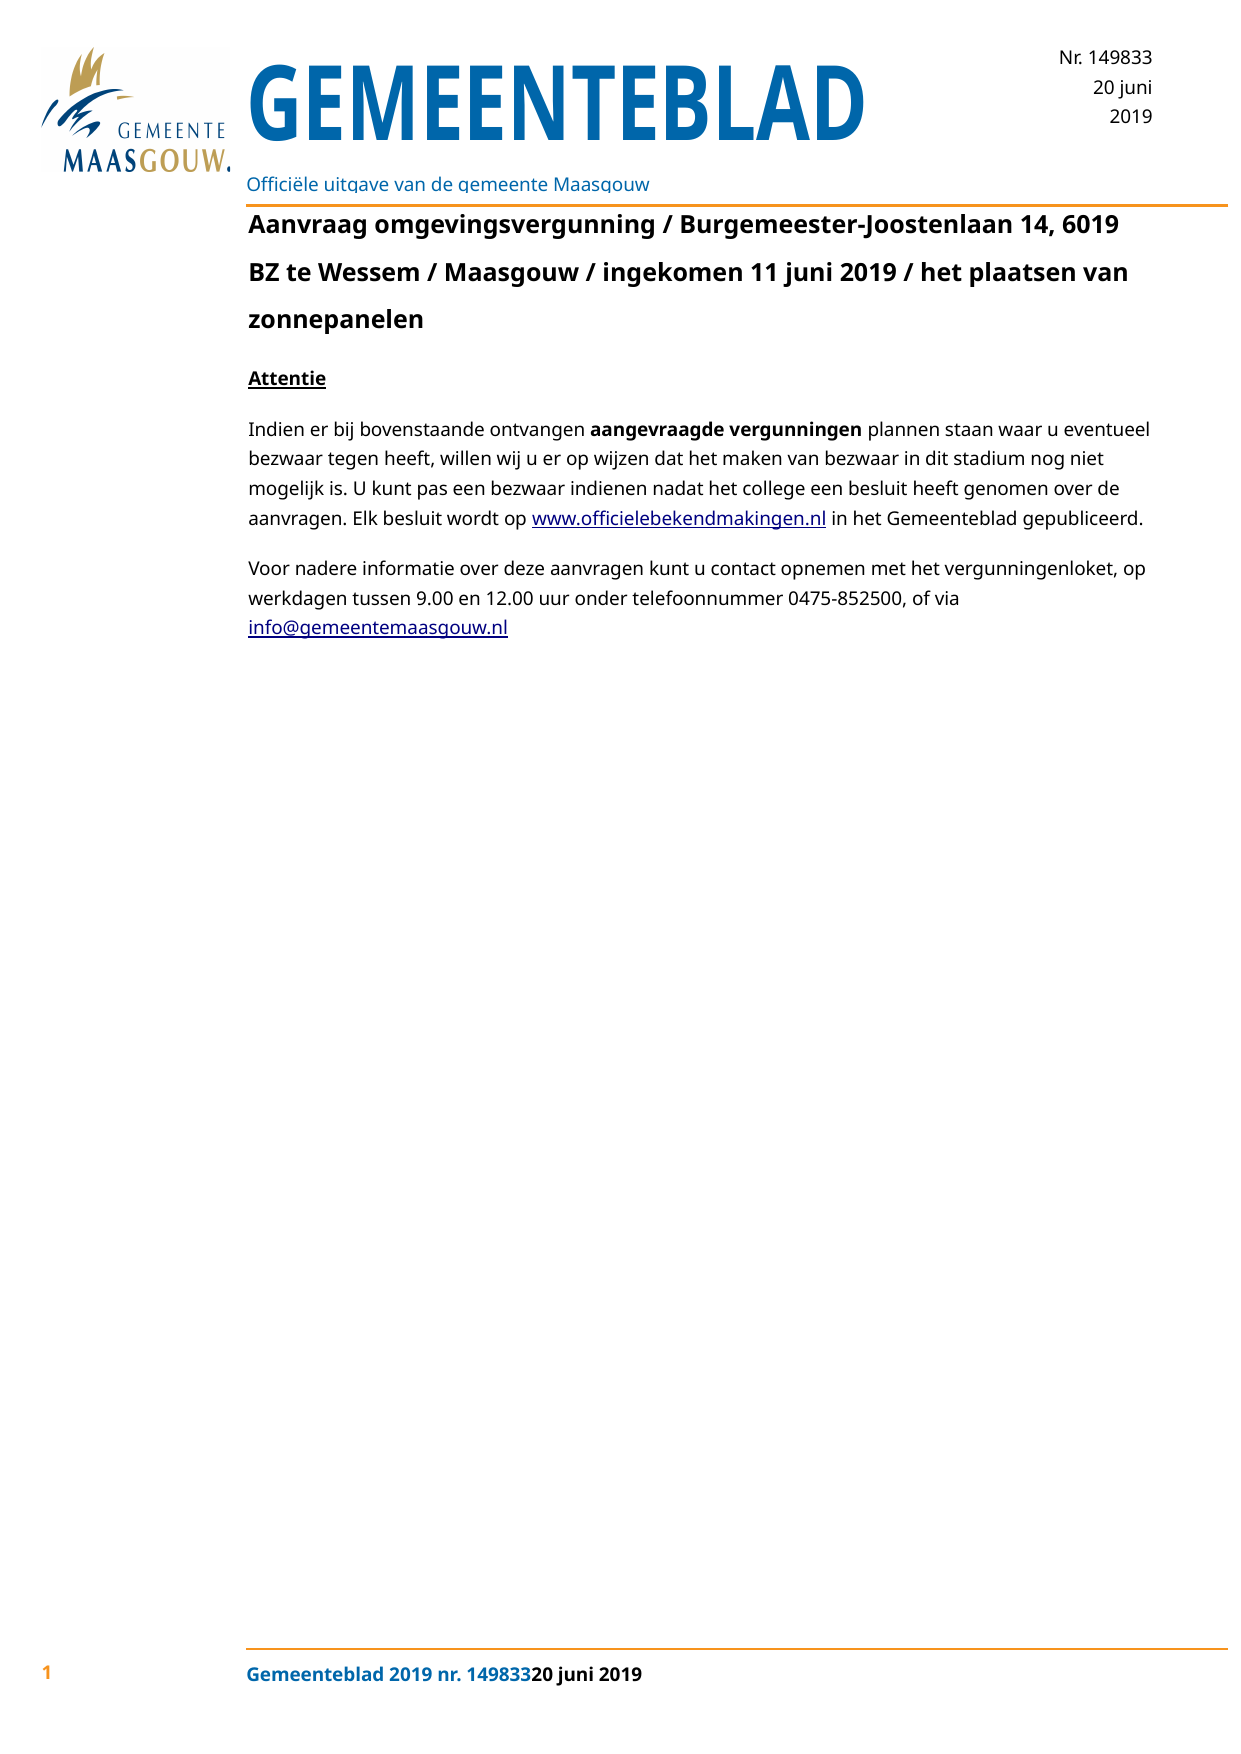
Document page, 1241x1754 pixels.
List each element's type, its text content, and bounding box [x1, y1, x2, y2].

text Indien er bij bovenstaande ontvangen aangevraagde vergunningen plannen staan waar u eventueel bezwaar tegen heeft, willen wij u er op wijzen dat het maken van bezwaar in dit stadium nog niet mogelijk is. U kunt pas een bezwaar indienen nadat het college een besluit heeft genomen over de aanvragen. Elk besluit wordt op www.officielebekendmakingen.nl in het Gemeenteblad gepubliceerd. [248, 416, 1152, 530]
text Voor nadere informatie over deze aanvragen kunt u contact opnemen met het vergunningenloket, op werkdagen tussen 9.00 en 12.00 uur onder telefoonnummer 0475-852500, of via info@gemeentemaasgouw.nl [248, 555, 1152, 640]
text Attentie [248, 366, 1152, 391]
picture [41, 47, 231, 172]
text Aanvraag omgevingsvergunning / Burgemeester-Joostenlaan 14, 6019 BZ te Wessem / Maasgouw / ingekomen 11 juni 2019 / het plaatsen van zonnepanelen [248, 207, 1152, 336]
